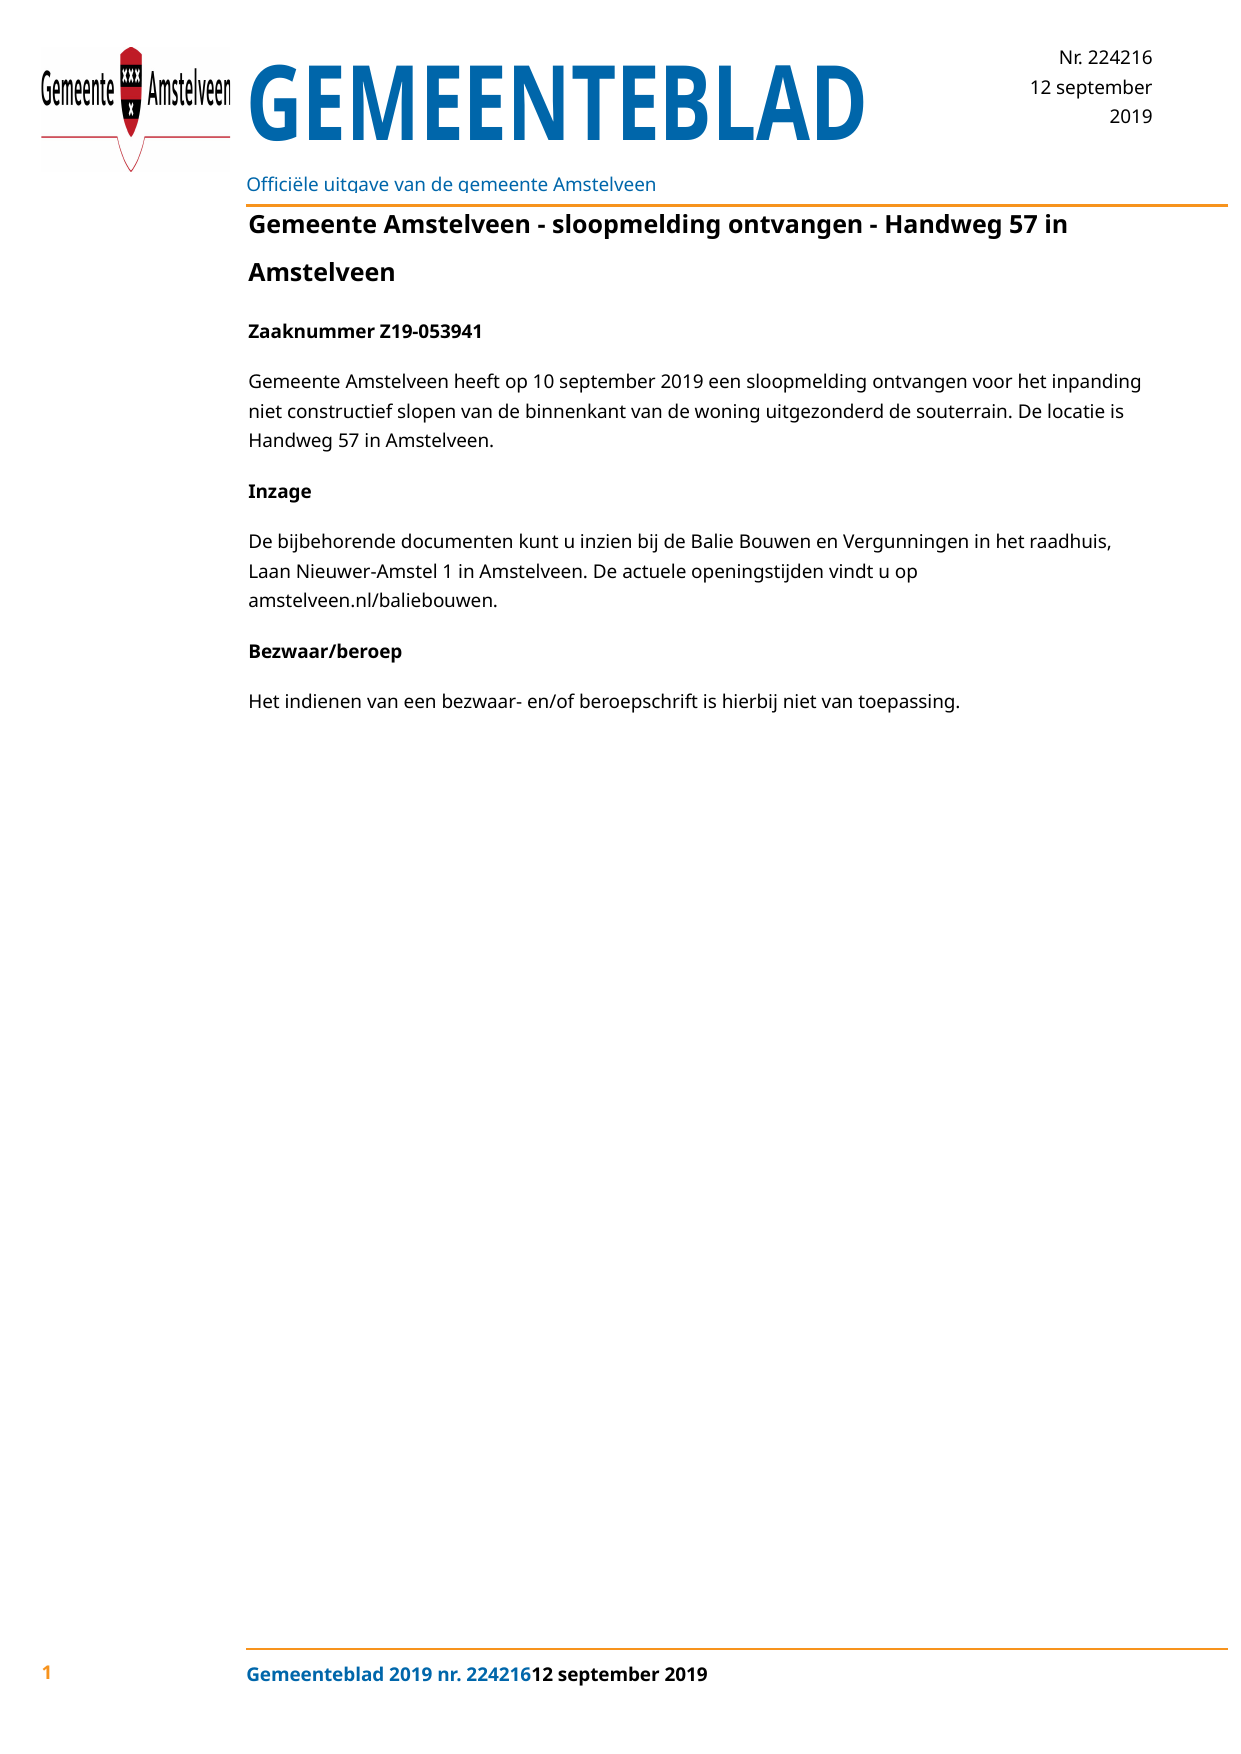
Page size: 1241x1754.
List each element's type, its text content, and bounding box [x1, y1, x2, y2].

text Gemeente Amstelveen heeft op 10 september 2019 een sloopmelding ontvangen voor het inpanding niet constructief slopen van de binnenkant van de woning uitgezonderd de souterrain. De locatie is Handweg 57 in Amstelveen. [248, 368, 1152, 453]
text De bijbehorende documenten kunt u inzien bij de Balie Bouwen en Vergunningen in het raadhuis, Laan Nieuwer-Amstel 1 in Amstelveen. De actuele openingstijden vindt u op amstelveen.nl/baliebouwen. [248, 528, 1152, 613]
text Zaaknummer Z19-053941 [248, 318, 1152, 344]
text Bezwaar/beroep [248, 638, 1152, 664]
text Inzage [248, 478, 1152, 504]
text Het indienen van een bezwaar- en/of beroepschrift is hierbij niet van toepassing. [248, 688, 1152, 714]
picture [41, 47, 231, 172]
text Gemeente Amstelveen - sloopmelding ontvangen - Handweg 57 in Amstelveen [248, 207, 1152, 288]
